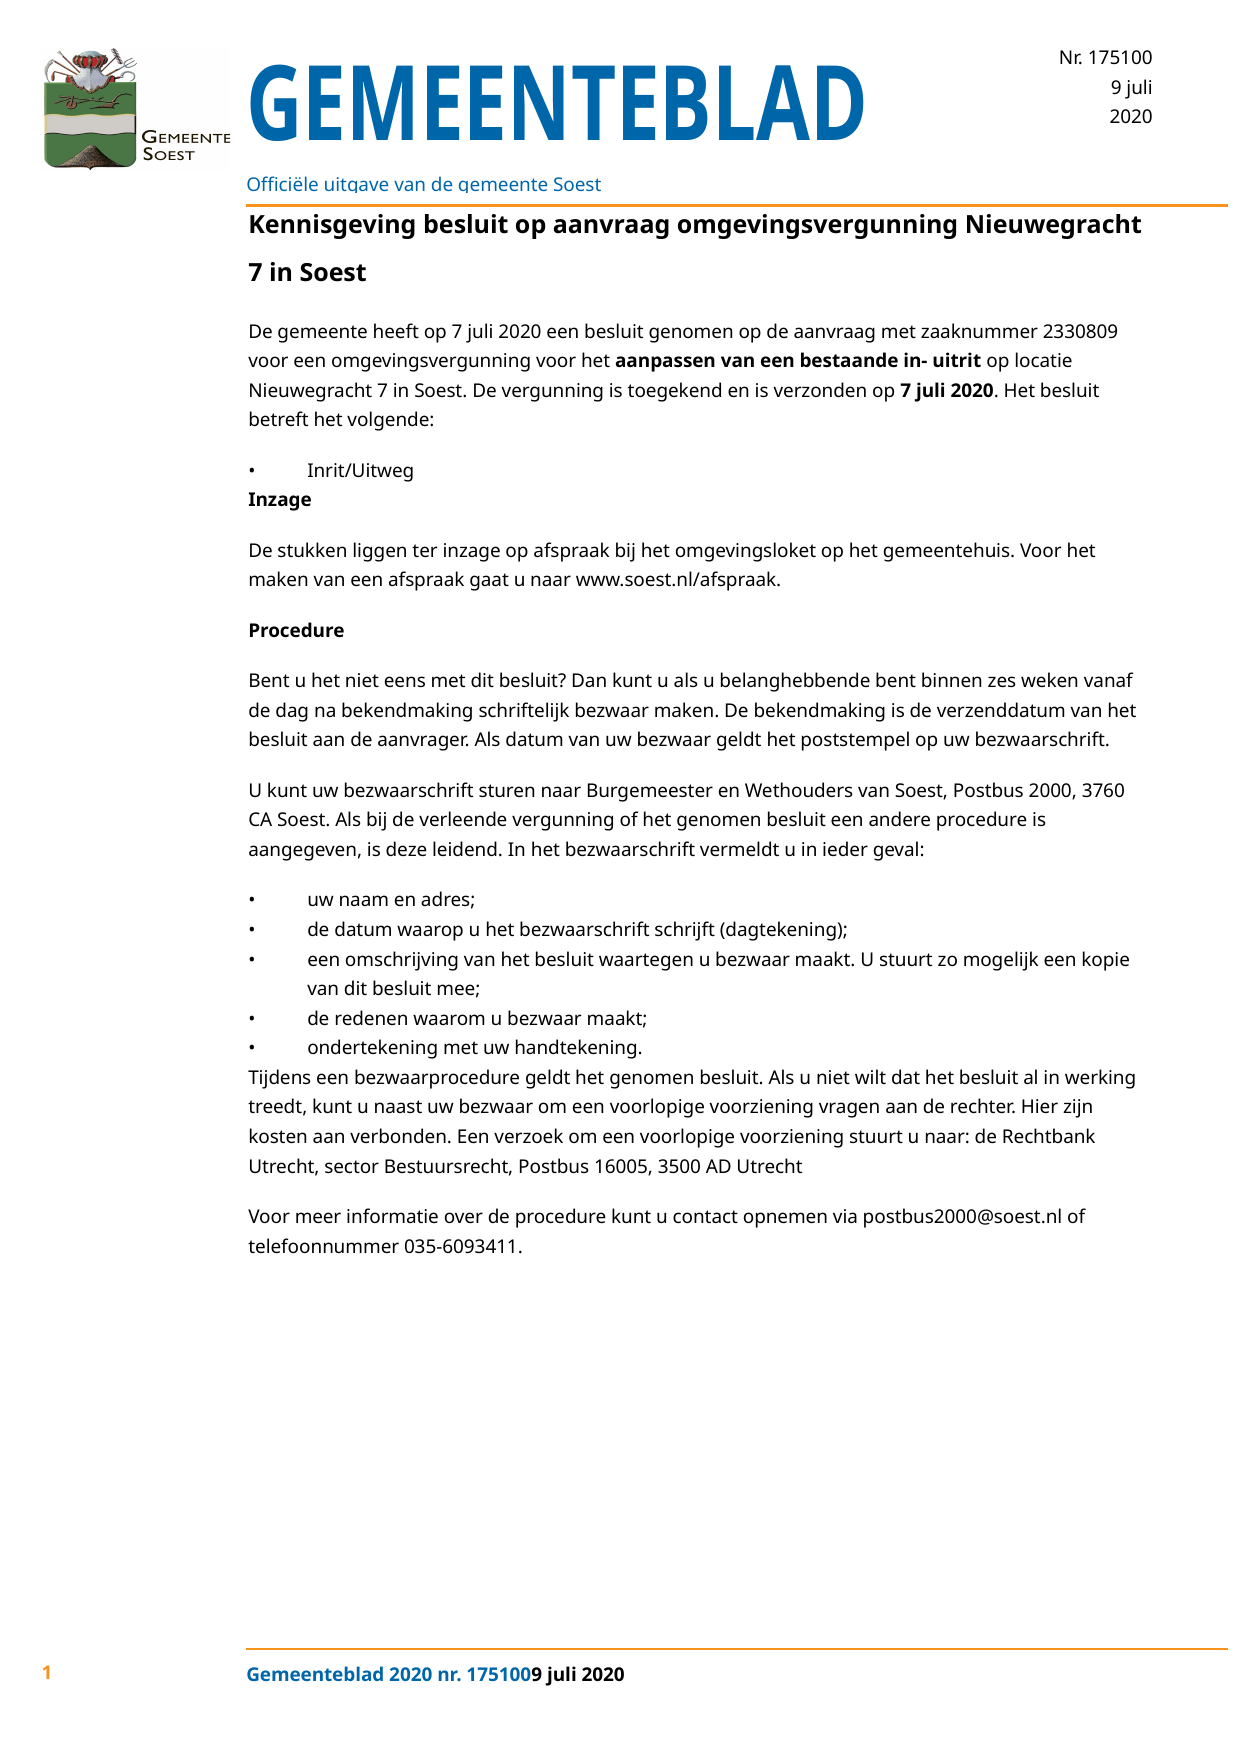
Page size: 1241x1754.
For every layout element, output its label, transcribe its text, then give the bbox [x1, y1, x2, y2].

picture [41, 47, 231, 172]
text Inzage [248, 487, 1152, 512]
text Tijdens een bezwaarprocedure geldt het genomen besluit. Als u niet wilt dat het besluit al in werking treedt, kunt u naast uw bezwaar om een voorlopige voorziening vragen aan de rechter. Hier zijn kosten aan verbonden. Een verzoek om een voorlopige voorziening stuurt u naar: de Rechtbank Utrecht, sector Bestuursrecht, Postbus 16005, 3500 AD Utrecht [248, 1064, 1152, 1179]
list de redenen waarom u bezwaar maakt; [248, 1005, 1152, 1031]
text Bent u het niet eens met dit besluit? Dan kunt u als u belanghebbende bent binnen zes weken vanaf de dag na bekendmaking schriftelijk bezwaar maken. De bekendmaking is de verzenddatum van het besluit aan de aanvrager. Als datum van uw bezwaar geldt het poststempel op uw bezwaarschrift. [248, 667, 1152, 752]
text Procedure [248, 617, 1152, 643]
list ondertekening met uw handtekening. [248, 1034, 1152, 1060]
list uw naam en adres; [248, 887, 1152, 912]
list een omschrijving van het besluit waartegen u bezwaar maakt. U stuurt zo mogelijk een kopie van dit besluit mee; [248, 946, 1152, 1001]
text Kennisgeving besluit op aanvraag omgevingsvergunning Nieuwegracht 7 in Soest [248, 207, 1152, 288]
text De gemeente heeft op 7 juli 2020 een besluit genomen op de aanvraag met zaaknummer 2330809 voor een omgevingsvergunning voor het aanpassen van een bestaande in- uitrit op locatie Nieuwegracht 7 in Soest. De vergunning is toegekend en is verzonden op 7 juli 2020. Het besluit betreft het volgende: [248, 318, 1152, 432]
text De stukken liggen ter inzage op afspraak bij het omgevingsloket op het gemeentehuis. Voor het maken van een afspraak gaat u naar www.soest.nl/afspraak. [248, 537, 1152, 592]
list Inrit/Uitweg [248, 457, 1152, 483]
list de datum waarop u het bezwaarschrift schrijft (dagtekening); [248, 916, 1152, 942]
text Voor meer informatie over de procedure kunt u contact opnemen via postbus2000@soest.nl of telefoonnummer 035-6093411. [248, 1203, 1152, 1259]
text U kunt uw bezwaarschrift sturen naar Burgemeester en Wethouders van Soest, Postbus 2000, 3760 CA Soest. Als bij de verleende vergunning of het genomen besluit een andere procedure is aangegeven, is deze leidend. In het bezwaarschrift vermeldt u in ieder geval: [248, 777, 1152, 862]
